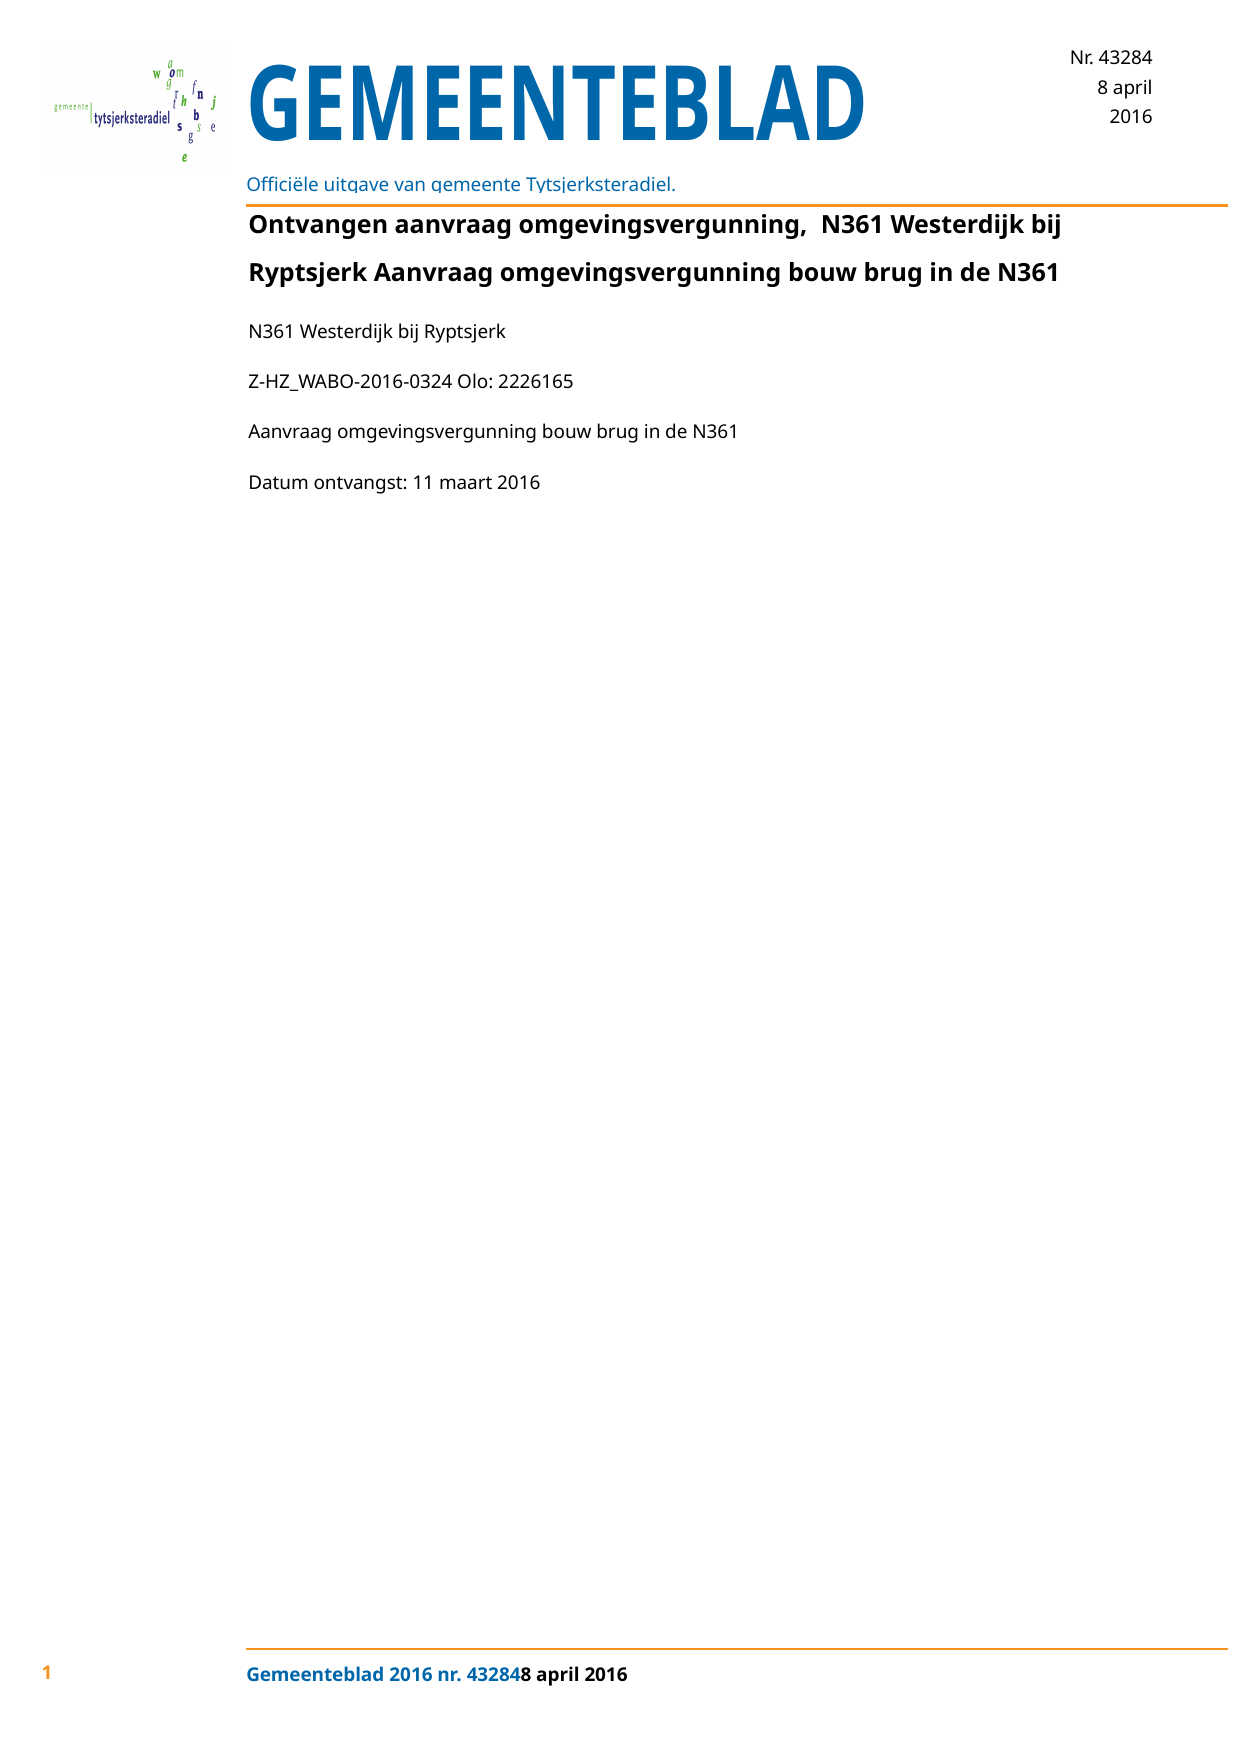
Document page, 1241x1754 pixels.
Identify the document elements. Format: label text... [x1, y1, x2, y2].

text Datum ontvangst: 11 maart 2016 [248, 469, 1152, 495]
text N361 Westerdijk bij Ryptsjerk [248, 318, 1152, 344]
text Z-HZ_WABO-2016-0324 Olo: 2226165 [248, 368, 1152, 394]
text Aanvraag omgevingsvergunning bouw brug in de N361 [248, 419, 1152, 444]
picture [41, 47, 231, 172]
text Ontvangen aanvraag omgevingsvergunning, N361 Westerdijk bij Ryptsjerk Aanvraag omgevingsvergunning bouw brug in de N361 [248, 207, 1152, 288]
